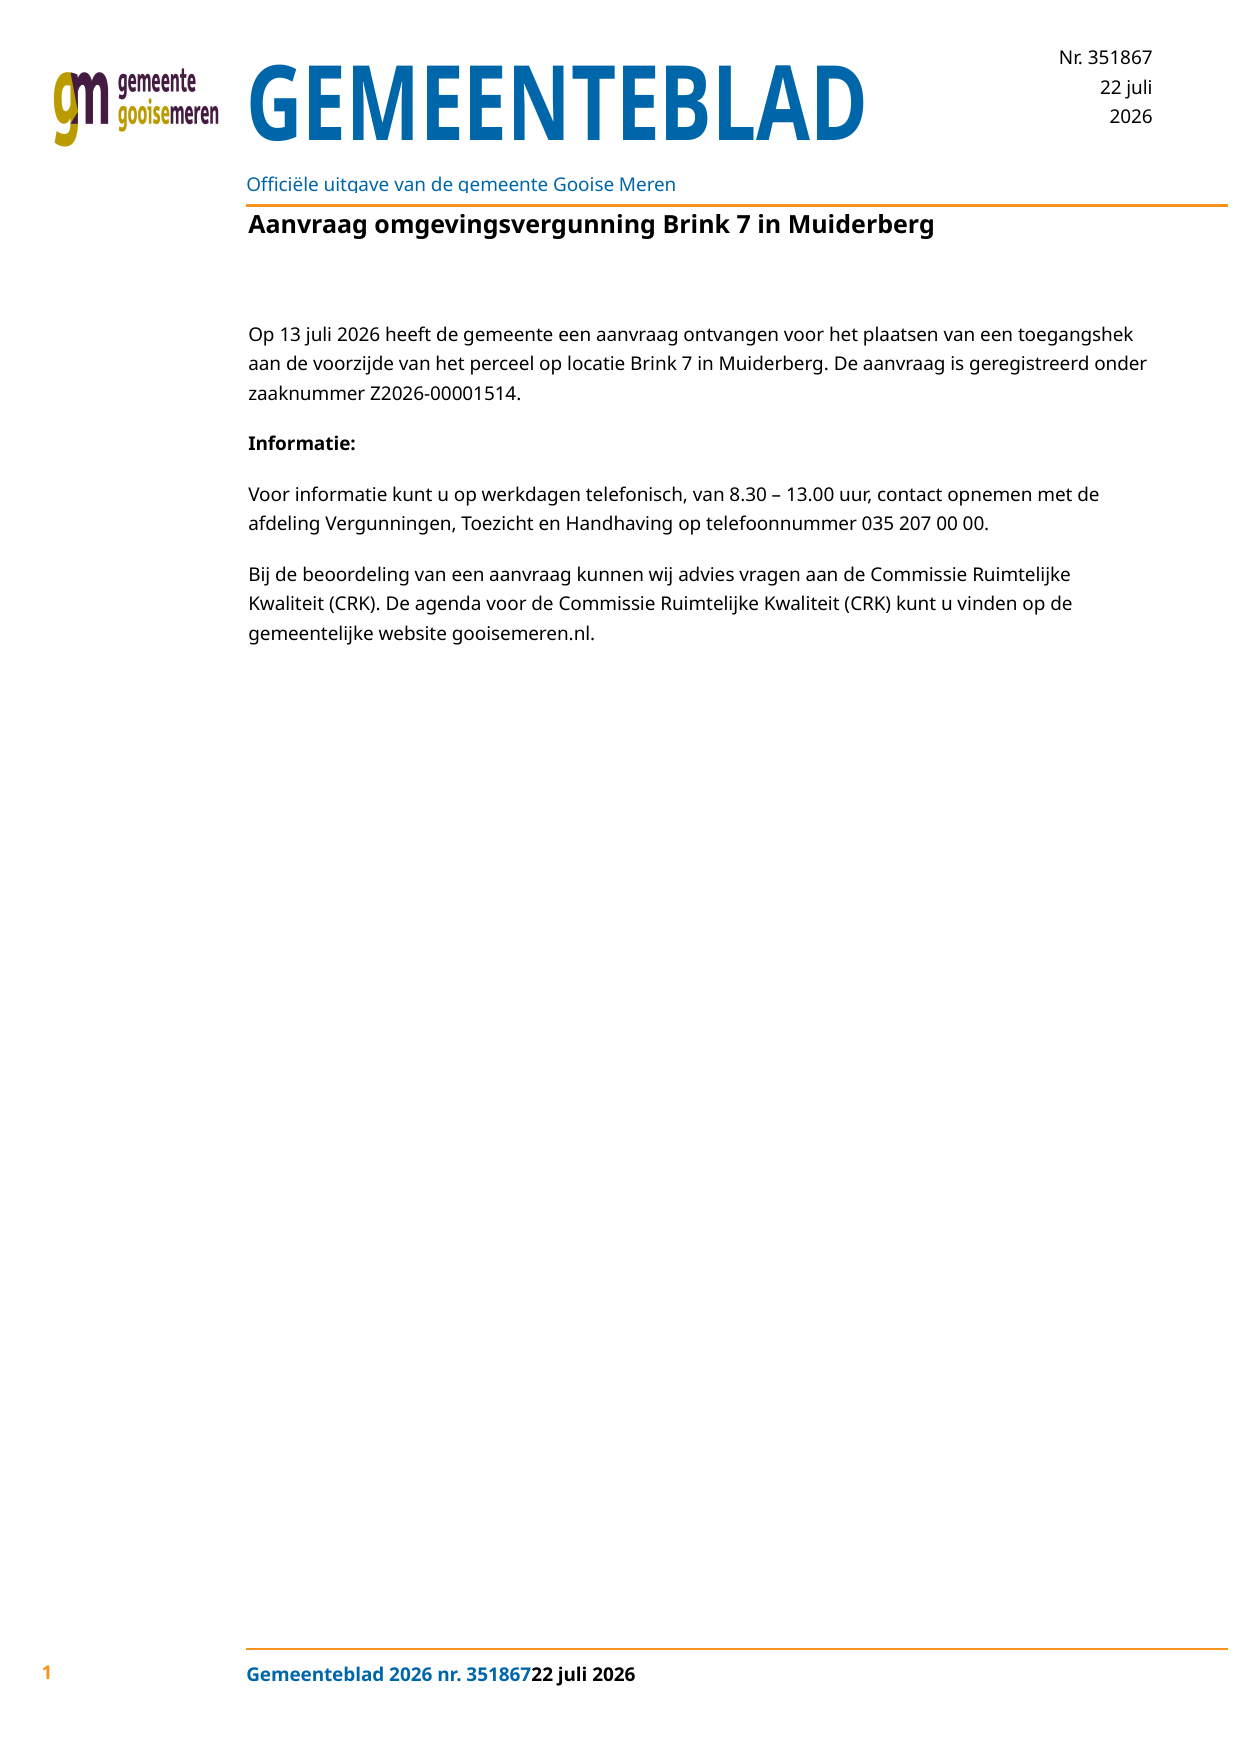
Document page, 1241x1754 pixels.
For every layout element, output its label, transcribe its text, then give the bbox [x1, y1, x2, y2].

text Voor informatie kunt u op werkdagen telefonisch, van 8.30 – 13.00 uur, contact opnemen met de afdeling Vergunningen, Toezicht en Handhaving op telefoonnummer 035 207 00 00. [248, 481, 1152, 536]
text Op 13 juli 2026 heeft de gemeente een aanvraag ontvangen voor het plaatsen van een toegangshek aan de voorzijde van het perceel op locatie Brink 7 in Muiderberg. De aanvraag is geregistreerd onder zaaknummer Z2026-00001514. [248, 321, 1152, 406]
picture [41, 47, 231, 172]
text Aanvraag omgevingsvergunning Brink 7 in Muiderberg [248, 207, 1152, 241]
text Informatie: [248, 430, 1152, 456]
text Bij de beoordeling van een aanvraag kunnen wij advies vragen aan de Commissie Ruimtelijke Kwaliteit (CRK). De agenda voor de Commissie Ruimtelijke Kwaliteit (CRK) kunt u vinden op de gemeentelijke website gooisemeren.nl. [248, 561, 1152, 646]
